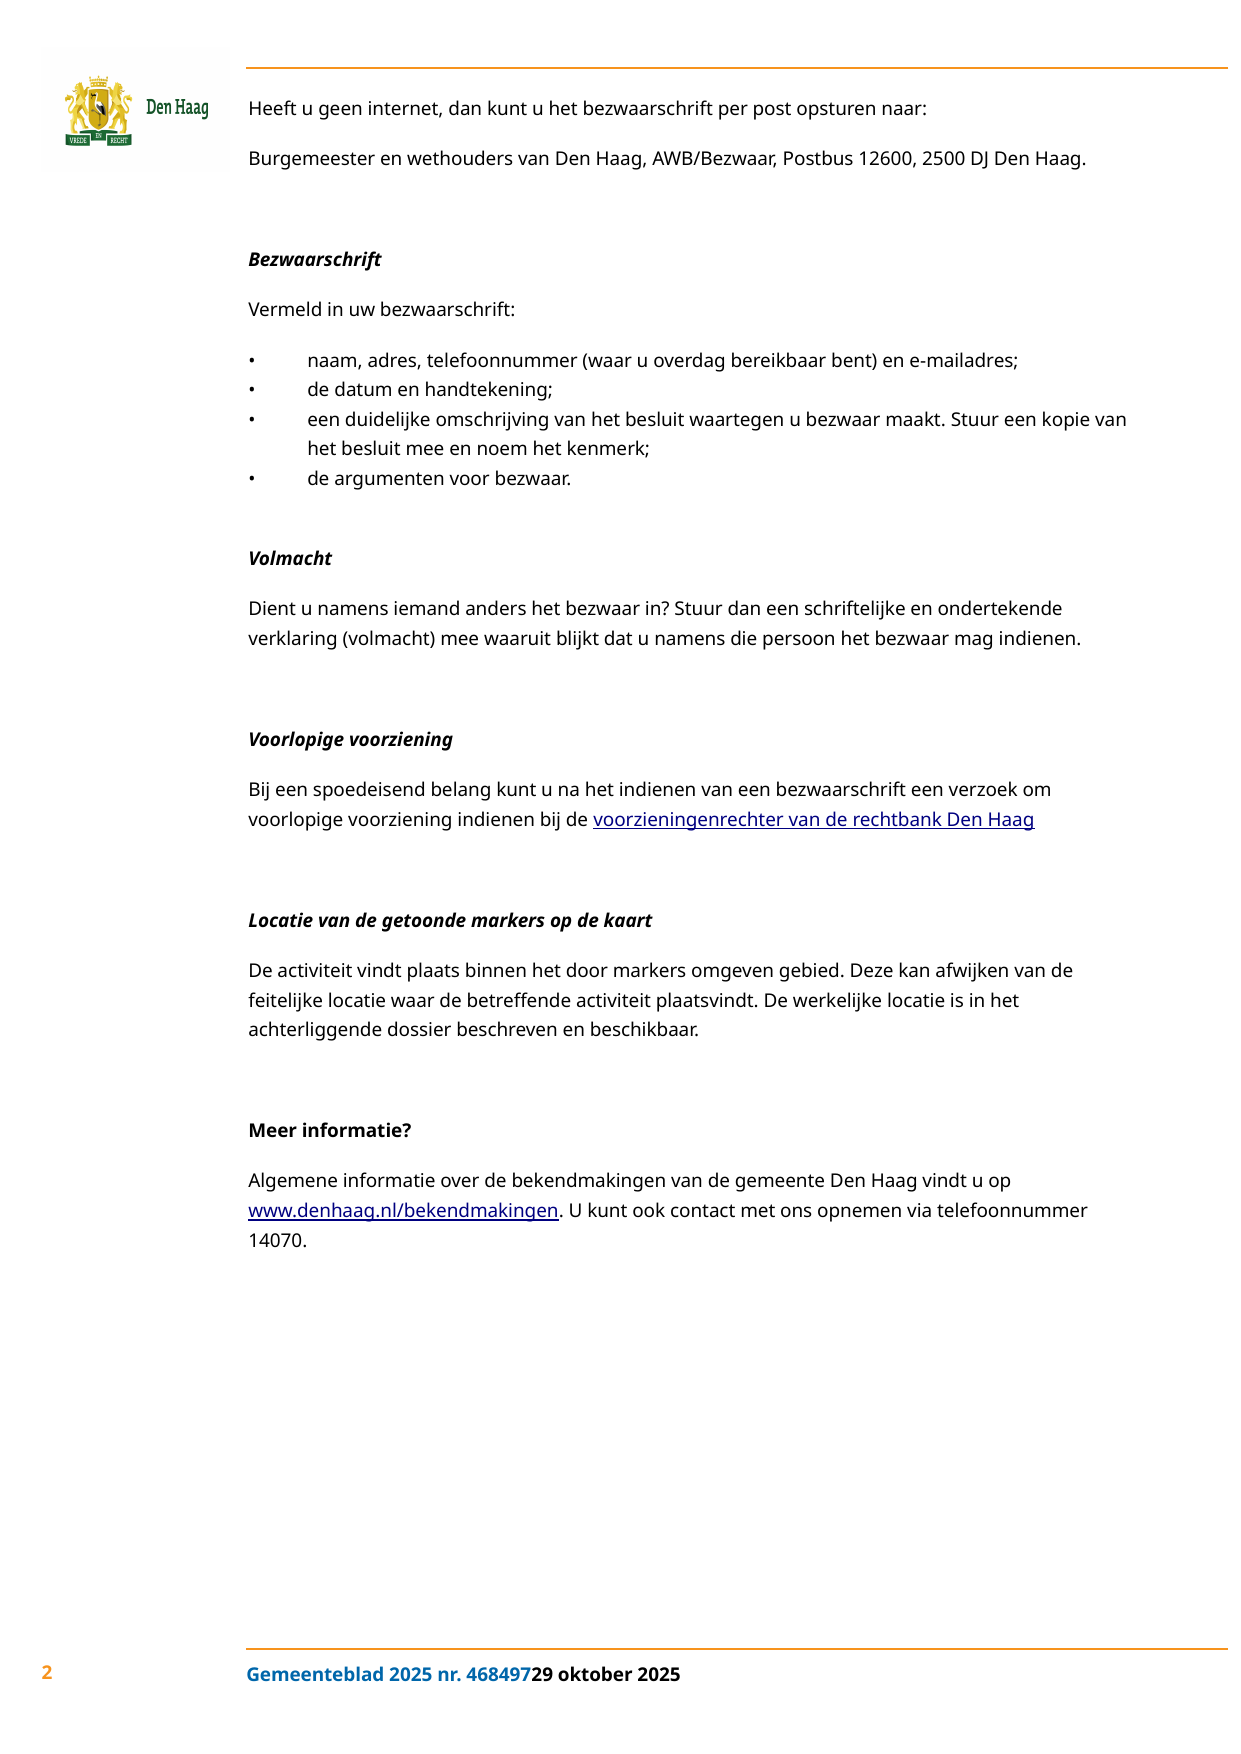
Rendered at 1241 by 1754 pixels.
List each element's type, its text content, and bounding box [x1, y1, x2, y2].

text Burgemeester en wethouders van Den Haag, AWB/Bezwaar, Postbus 12600, 2500 DJ Den Haag. [248, 145, 1152, 171]
text Vermeld in uw bezwaarschrift: [248, 296, 1152, 322]
text Voorlopige voorziening [248, 726, 1152, 752]
picture [41, 47, 231, 172]
text Heeft u geen internet, dan kunt u het bezwaarschrift per post opsturen naar: [248, 95, 1152, 121]
list een duidelijke omschrijving van het besluit waartegen u bezwaar maakt. Stuur een kopie van het besluit mee en noem het kenmerk; [248, 406, 1152, 461]
text Dient u namens iemand anders het bezwaar in? Stuur dan een schriftelijke en ondertekende verklaring (volmacht) mee waaruit blijkt dat u namens die persoon het bezwaar mag indienen. [248, 596, 1152, 651]
list de datum en handtekening; [248, 376, 1152, 402]
list de argumenten voor bezwaar. [248, 465, 1152, 491]
list naam, adres, telefoonnummer (waar u overdag bereikbaar bent) en e-mailadres; [248, 347, 1152, 373]
text Locatie van de getoonde markers op de kaart [248, 907, 1152, 933]
text Bezwaarschrift [248, 246, 1152, 272]
text Volmacht [248, 545, 1152, 571]
text De activiteit vindt plaats binnen het door markers omgeven gebied. Deze kan afwijken van de feitelijke locatie waar de betreffende activiteit plaatsvindt. De werkelijke locatie is in het achterliggende dossier beschreven en beschikbaar. [248, 957, 1152, 1042]
text Meer informatie? [248, 1117, 1152, 1143]
text Bij een spoedeisend belang kunt u na het indienen van een bezwaarschrift een verzoek om voorlopige voorziening indienen bij de voorzieningenrechter van de rechtbank Den Haag [248, 776, 1152, 832]
text Algemene informatie over de bekendmakingen van de gemeente Den Haag vindt u op www.denhaag.nl/bekendmakingen. U kunt ook contact met ons opnemen via telefoonnummer 14070. [248, 1168, 1152, 1253]
